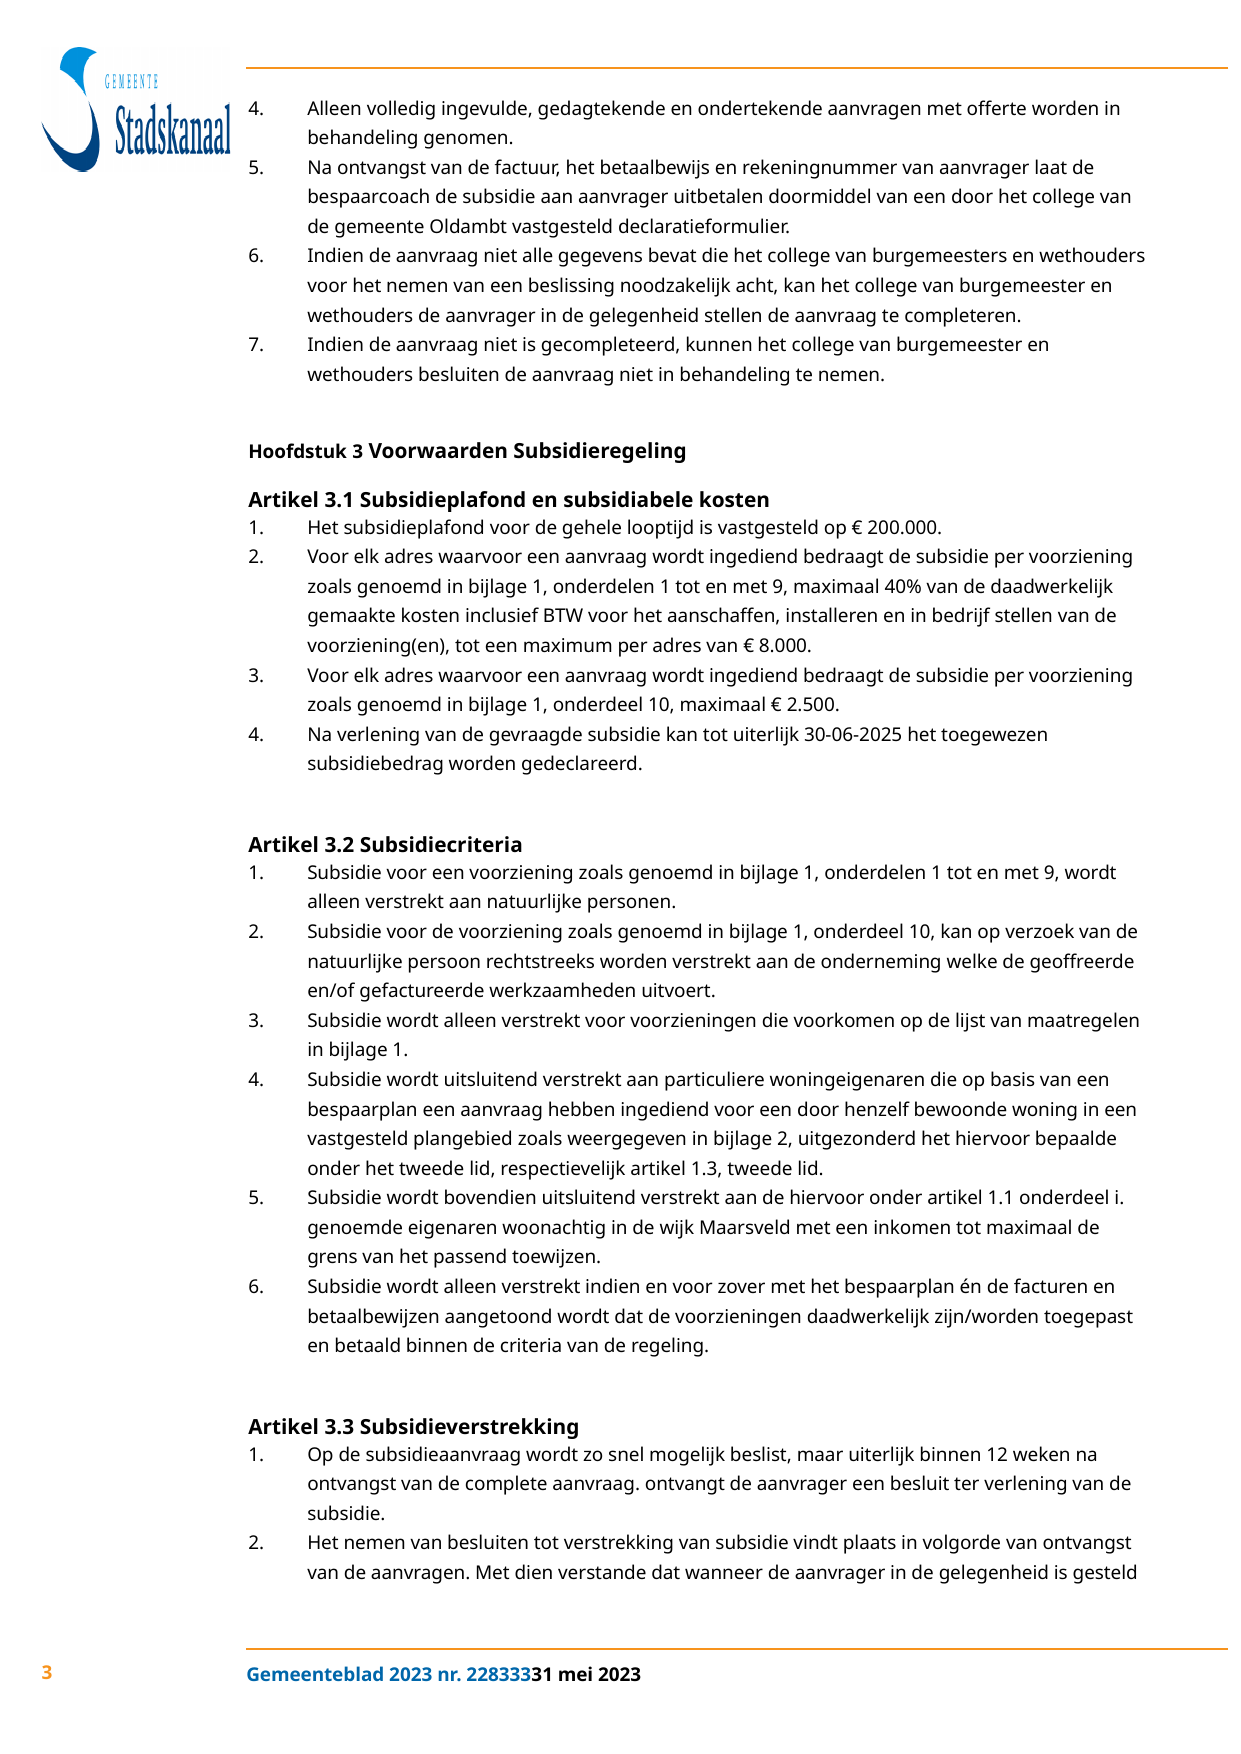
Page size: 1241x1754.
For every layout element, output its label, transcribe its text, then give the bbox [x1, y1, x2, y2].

text Artikel 3.2 Subsidiecriteria [248, 831, 1152, 859]
list Alleen volledig ingevulde, gedagtekende en ondertekende aanvragen met offerte worden in behandeling genomen. [248, 95, 1152, 150]
list Het nemen van besluiten tot verstrekking van subsidie vindt plaats in volgorde van ontvangst van de aanvragen. Met dien verstande dat wanneer de aanvrager in de gelegenheid is gesteld [248, 1529, 1152, 1585]
list Indien de aanvraag niet alle gegevens bevat die het college van burgemeesters en wethouders voor het nemen van een beslissing noodzakelijk acht, kan het college van burgemeester en wethouders de aanvrager in de gelegenheid stellen de aanvraag te completeren. [248, 243, 1152, 328]
list Na verlening van de gevraagde subsidie kan tot uiterlijk 30-06-2025 het toegewezen subsidiebedrag worden gedeclareerd. [248, 721, 1152, 776]
list Na ontvangst van de factuur, het betaalbewijs en rekeningnummer van aanvrager laat de bespaarcoach de subsidie aan aanvrager uitbetalen doormiddel van een door het college van de gemeente Oldambt vastgesteld declaratieformulier. [248, 154, 1152, 239]
list Op de subsidieaanvraag wordt zo snel mogelijk beslist, maar uiterlijk binnen 12 weken na ontvangst van de complete aanvraag. ontvangt de aanvrager een besluit ter verlening van de subsidie. [248, 1441, 1152, 1526]
list Subsidie voor een voorziening zoals genoemd in bijlage 1, onderdelen 1 tot en met 9, wordt alleen verstrekt aan natuurlijke personen. [248, 859, 1152, 914]
text Hoofdstuk 3 Voorwaarden Subsidieregeling [248, 436, 1152, 465]
list Subsidie wordt alleen verstrekt voor voorzieningen die voorkomen op de lijst van maatregelen in bijlage 1. [248, 1007, 1152, 1062]
list Het subsidieplafond voor de gehele looptijd is vastgesteld op € 200.000. [248, 514, 1152, 540]
list Voor elk adres waarvoor een aanvraag wordt ingediend bedraagt de subsidie per voorziening zoals genoemd in bijlage 1, onderdeel 10, maximaal € 2.500. [248, 662, 1152, 717]
text Artikel 3.3 Subsidieverstrekking [248, 1412, 1152, 1441]
list Indien de aanvraag niet is gecompleteerd, kunnen het college van burgemeester en wethouders besluiten de aanvraag niet in behandeling te nemen. [248, 331, 1152, 387]
list Subsidie wordt bovendien uitsluitend verstrekt aan de hiervoor onder artikel 1.1 onderdeel i. genoemde eigenaren woonachtig in de wijk Maarsveld met een inkomen tot maximaal de grens van het passend toewijzen. [248, 1184, 1152, 1269]
list Subsidie wordt alleen verstrekt indien en voor zover met het bespaarplan én de facturen en betaalbewijzen aangetoond wordt dat de voorzieningen daadwerkelijk zijn/worden toegepast en betaald binnen de criteria van de regeling. [248, 1273, 1152, 1358]
picture [41, 47, 231, 172]
list Subsidie wordt uitsluitend verstrekt aan particuliere woningeigenaren die op basis van een bespaarplan een aanvraag hebben ingediend voor een door henzelf bewoonde woning in een vastgesteld plangebied zoals weergegeven in bijlage 2, uitgezonderd het hiervoor bepaalde onder het tweede lid, respectievelijk artikel 1.3, tweede lid. [248, 1066, 1152, 1181]
text Artikel 3.1 Subsidieplafond en subsidiabele kosten [248, 486, 1152, 514]
list Voor elk adres waarvoor een aanvraag wordt ingediend bedraagt de subsidie per voorziening zoals genoemd in bijlage 1, onderdelen 1 tot en met 9, maximaal 40% van de daadwerkelijk gemaakte kosten inclusief BTW voor het aanschaffen, installeren en in bedrijf stellen van de voorziening(en), tot een maximum per adres van € 8.000. [248, 543, 1152, 658]
list Subsidie voor de voorziening zoals genoemd in bijlage 1, onderdeel 10, kan op verzoek van de natuurlijke persoon rechtstreeks worden verstrekt aan de onderneming welke de geoffreerde en/of gefactureerde werkzaamheden uitvoert. [248, 918, 1152, 1003]
